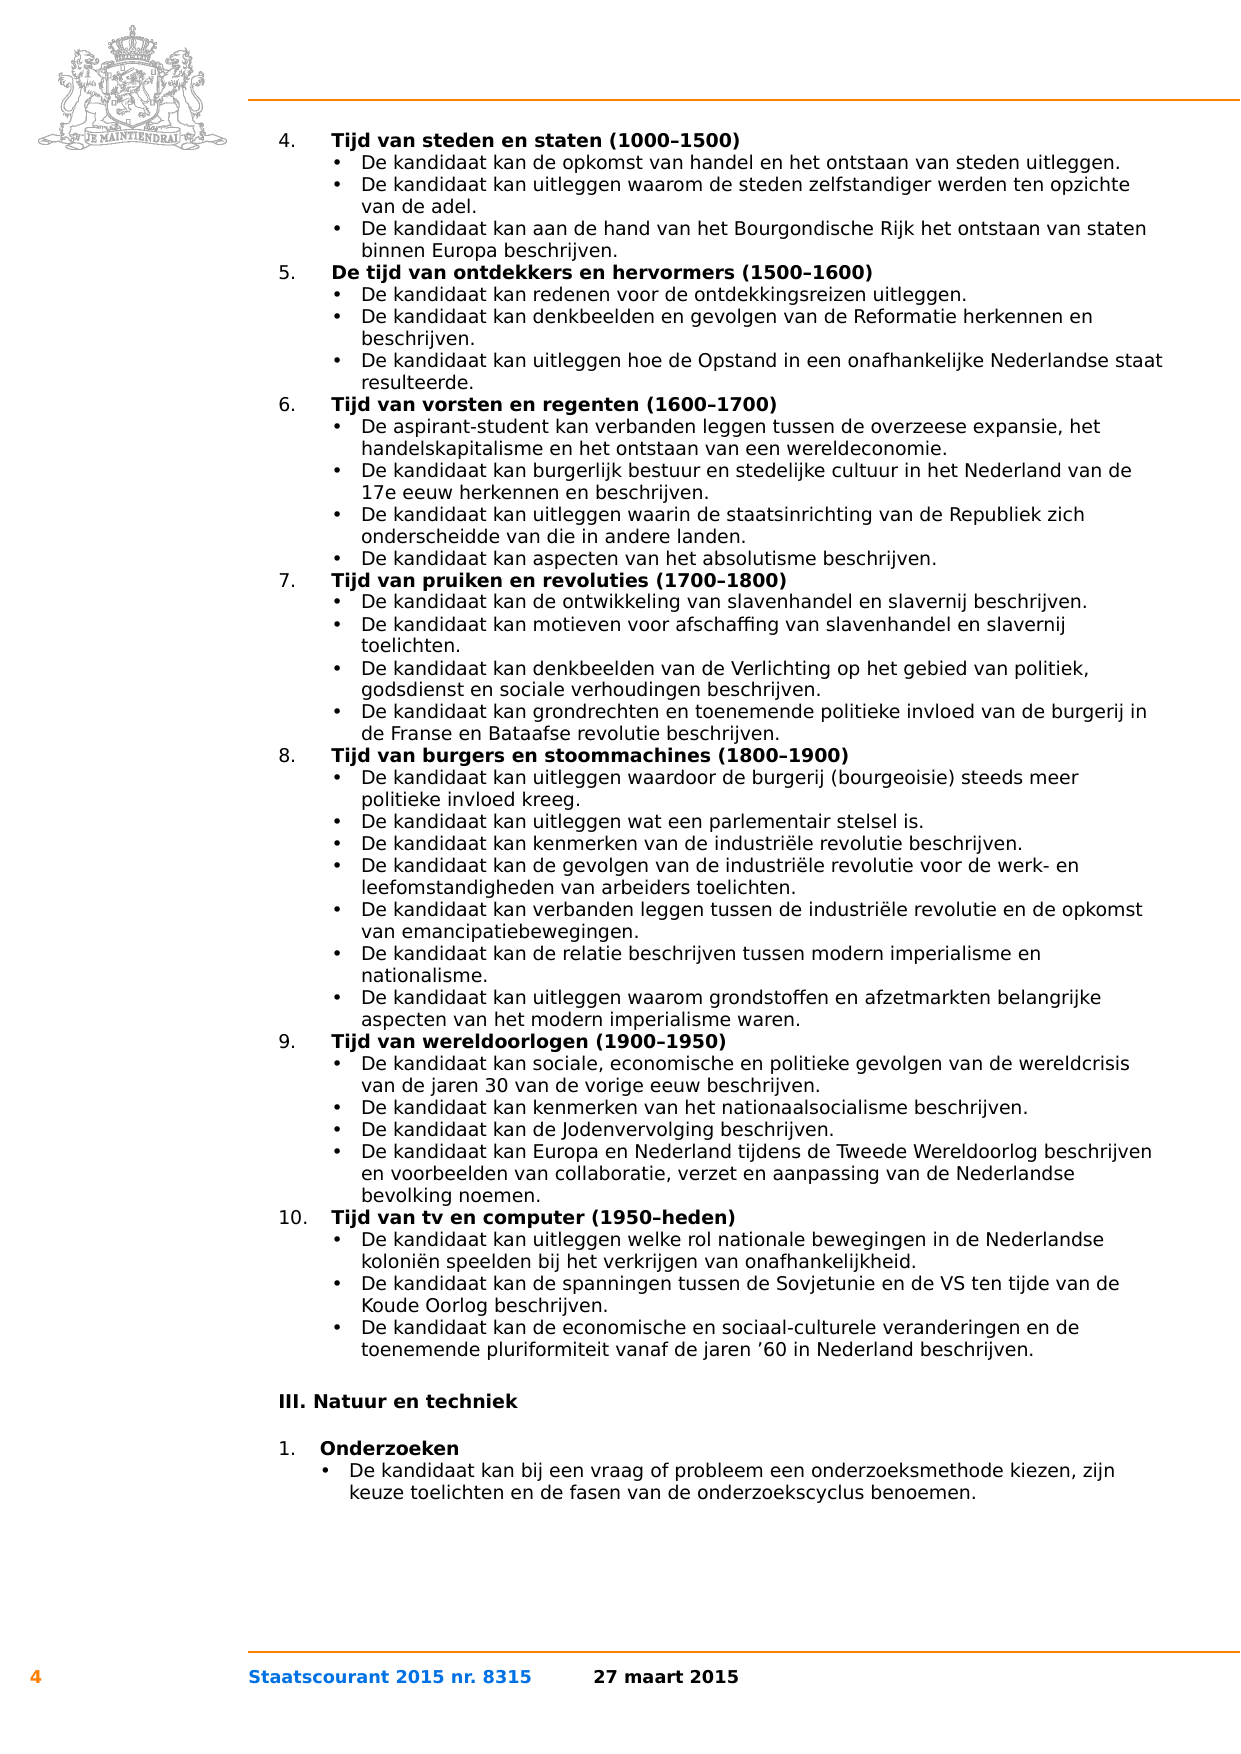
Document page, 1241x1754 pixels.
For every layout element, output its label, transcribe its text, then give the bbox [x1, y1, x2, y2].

text 1. Onderzoeken [278, 1438, 1163, 1460]
text • De kandidaat kan redenen voor de ontdekkingsreizen uitleggen. [331, 284, 1163, 306]
text • De kandidaat kan uitleggen hoe de Opstand in een onafhankelijke Nederlandse staat resulteerde. [331, 350, 1163, 394]
text • De kandidaat kan Europa en Nederland tijdens de Tweede Wereldoorlog beschrijven en voorbeelden van collaboratie, verzet en aanpassing van de Nederlandse bevolking noemen. [331, 1141, 1163, 1207]
text • De kandidaat kan de Jodenvervolging beschrijven. [331, 1119, 1163, 1141]
text • De kandidaat kan aspecten van het absolutisme beschrijven. [331, 547, 1163, 569]
text • De kandidaat kan uitleggen waarom de steden zelfstandiger werden ten opzichte van de adel. [331, 174, 1163, 218]
text • De kandidaat kan uitleggen welke rol nationale bewegingen in de Nederlandse koloniën speelden bij het verkrijgen van onafhankelijkheid. [331, 1229, 1163, 1273]
text 4. Tijd van steden en staten (1000–1500) [278, 130, 1163, 152]
text • De kandidaat kan grondrechten en toenemende politieke invloed van de burgerij in de Franse en Bataafse revolutie beschrijven. [331, 701, 1163, 745]
text • De kandidaat kan kenmerken van de industriële revolutie beschrijven. [331, 833, 1163, 855]
picture [38, 25, 227, 150]
text • De kandidaat kan denkbeelden van de Verlichting op het gebied van politiek, godsdienst en sociale verhoudingen beschrijven. [331, 657, 1163, 701]
text • De kandidaat kan kenmerken van het nationaalsocialisme beschrijven. [331, 1097, 1163, 1119]
text • De kandidaat kan uitleggen waarin de staatsinrichting van de Republiek zich onderscheidde van die in andere landen. [331, 503, 1163, 547]
text • De kandidaat kan de opkomst van handel en het ontstaan van steden uitleggen. [331, 152, 1163, 174]
text • De kandidaat kan bij een vraag of probleem een onderzoeksmethode kiezen, zijn keuze toelichten en de fasen van de onderzoekscyclus benoemen. [319, 1460, 1163, 1504]
subtitle III. Natuur en techniek [278, 1391, 1163, 1413]
text 6. Tijd van vorsten en regenten (1600–1700) [278, 394, 1163, 416]
text • De kandidaat kan uitleggen wat een parlementair stelsel is. [331, 811, 1163, 833]
text 8. Tijd van burgers en stoommachines (1800–1900) [278, 745, 1163, 767]
text • De kandidaat kan de gevolgen van de industriële revolutie voor de werk- en leefomstandigheden van arbeiders toelichten. [331, 855, 1163, 899]
text 7. Tijd van pruiken en revoluties (1700–1800) [278, 569, 1163, 591]
text • De kandidaat kan uitleggen waarom grondstoffen en afzetmarkten belangrijke aspecten van het modern imperialisme waren. [331, 987, 1163, 1031]
text • De kandidaat kan denkbeelden en gevolgen van de Reformatie herkennen en beschrijven. [331, 306, 1163, 350]
text • De kandidaat kan verbanden leggen tussen de industriële revolutie en de opkomst van emancipatiebewegingen. [331, 899, 1163, 943]
text 10. Tijd van tv en computer (1950–heden) [278, 1207, 1163, 1229]
text • De kandidaat kan de spanningen tussen de Sovjetunie en de VS ten tijde van de Koude Oorlog beschrijven. [331, 1273, 1163, 1317]
text • De kandidaat kan de ontwikkeling van slavenhandel en slavernij beschrijven. [331, 591, 1163, 613]
text • De kandidaat kan de relatie beschrijven tussen modern imperialisme en nationalisme. [331, 943, 1163, 987]
text • De kandidaat kan sociale, economische en politieke gevolgen van de wereldcrisis van de jaren 30 van de vorige eeuw beschrijven. [331, 1053, 1163, 1097]
text 5. De tijd van ontdekkers en hervormers (1500–1600) [278, 262, 1163, 284]
text • De kandidaat kan uitleggen waardoor de burgerij (bourgeoisie) steeds meer politieke invloed kreeg. [331, 767, 1163, 811]
text • De kandidaat kan aan de hand van het Bourgondische Rijk het ontstaan van staten binnen Europa beschrijven. [331, 218, 1163, 262]
text • De kandidaat kan motieven voor afschaffing van slavenhandel en slavernij toelichten. [331, 613, 1163, 657]
text 9. Tijd van wereldoorlogen (1900–1950) [278, 1031, 1163, 1053]
text • De kandidaat kan burgerlijk bestuur en stedelijke cultuur in het Nederland van de 17e eeuw herkennen en beschrijven. [331, 459, 1163, 503]
text • De aspirant-student kan verbanden leggen tussen de overzeese expansie, het handelskapitalisme en het ontstaan van een wereldeconomie. [331, 416, 1163, 459]
text • De kandidaat kan de economische en sociaal-culturele veranderingen en de toenemende pluriformiteit vanaf de jaren ’60 in Nederland beschrijven. [331, 1317, 1163, 1361]
